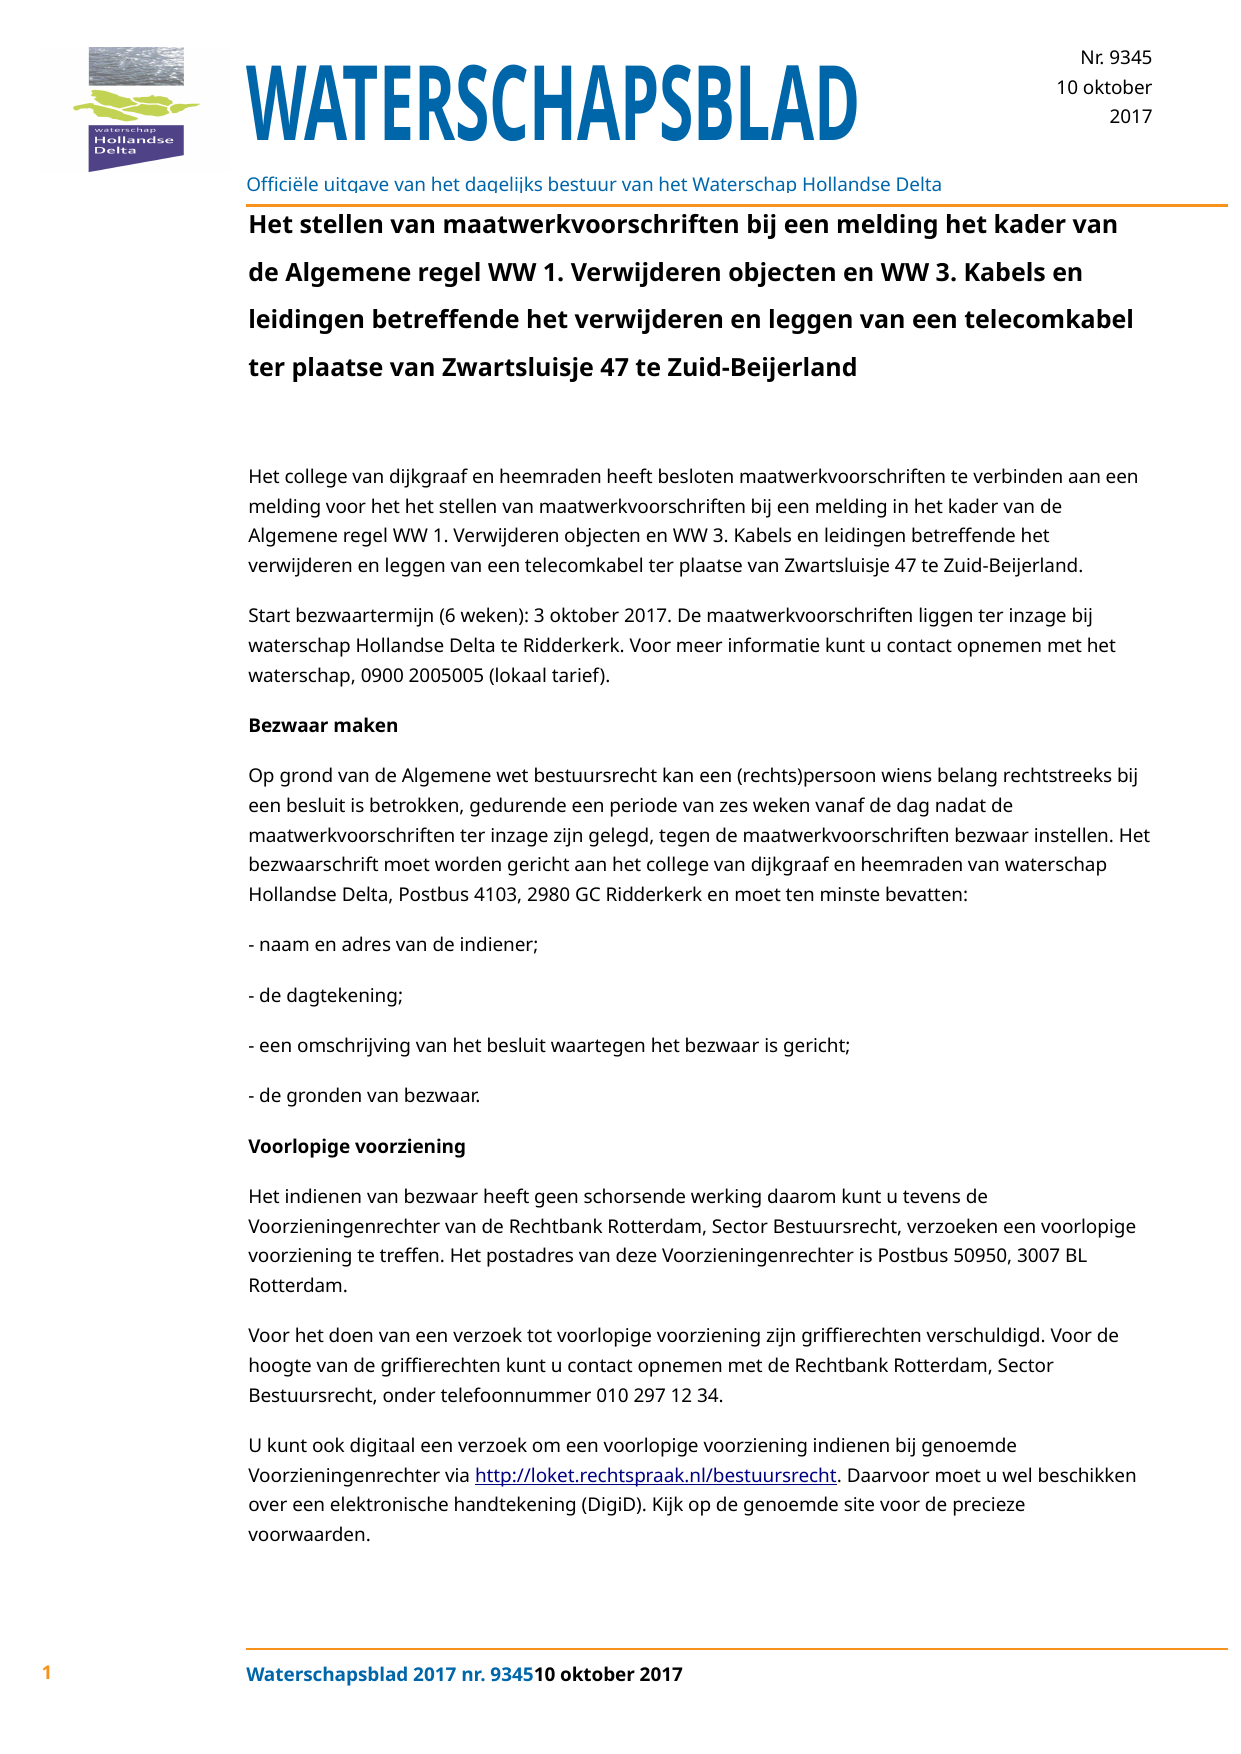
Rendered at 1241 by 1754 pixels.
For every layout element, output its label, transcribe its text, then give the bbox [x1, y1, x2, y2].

text - naam en adres van de indiener; [248, 931, 1152, 957]
text Voorlopige voorziening [248, 1133, 1152, 1159]
text U kunt ook digitaal een verzoek om een voorlopige voorziening indienen bij genoemde Voorzieningenrechter via http://loket.rechtspraak.nl/bestuursrecht. Daarvoor moet u wel beschikken over een elektronische handtekening (DigiD). Kijk op de genoemde site voor de precieze voorwaarden. [248, 1432, 1152, 1547]
text Start bezwaartermijn (6 weken): 3 oktober 2017. De maatwerkvoorschriften liggen ter inzage bij waterschap Hollandse Delta te Ridderkerk. Voor meer informatie kunt u contact opnemen met het waterschap, 0900 2005005 (lokaal tarief). [248, 603, 1152, 688]
text Bezwaar maken [248, 712, 1152, 738]
picture [41, 47, 231, 172]
text Het stellen van maatwerkvoorschriften bij een melding het kader van de Algemene regel WW 1. Verwijderen objecten en WW 3. Kabels en leidingen betreffende het verwijderen en leggen van een telecomkabel ter plaatse van Zwartsluisje 47 te Zuid-Beijerland [248, 207, 1152, 384]
text Het college van dijkgraaf en heemraden heeft besloten maatwerkvoorschriften te verbinden aan een melding voor het het stellen van maatwerkvoorschriften bij een melding in het kader van de Algemene regel WW 1. Verwijderen objecten en WW 3. Kabels en leidingen betreffende het verwijderen en leggen van een telecomkabel ter plaatse van Zwartsluisje 47 te Zuid-Beijerland. [248, 463, 1152, 578]
text Voor het doen van een verzoek tot voorlopige voorziening zijn griffierechten verschuldigd. Voor de hoogte van de griffierechten kunt u contact opnemen met de Rechtbank Rotterdam, Sector Bestuursrecht, onder telefoonnummer 010 297 12 34. [248, 1323, 1152, 1408]
text Het indienen van bezwaar heeft geen schorsende werking daarom kunt u tevens de Voorzieningenrechter van de Rechtbank Rotterdam, Sector Bestuursrecht, verzoeken een voorlopige voorziening te treffen. Het postadres van deze Voorzieningenrechter is Postbus 50950, 3007 BL Rotterdam. [248, 1183, 1152, 1298]
text - de gronden van bezwaar. [248, 1083, 1152, 1108]
text - een omschrijving van het besluit waartegen het bezwaar is gericht; [248, 1032, 1152, 1058]
text Op grond van de Algemene wet bestuursrecht kan een (rechts)persoon wiens belang rechtstreeks bij een besluit is betrokken, gedurende een periode van zes weken vanaf de dag nadat de maatwerkvoorschriften ter inzage zijn gelegd, tegen de maatwerkvoorschriften bezwaar instellen. Het bezwaarschrift moet worden gericht aan het college van dijkgraaf en heemraden van waterschap Hollandse Delta, Postbus 4103, 2980 GC Ridderkerk en moet ten minste bevatten: [248, 763, 1152, 907]
text - de dagtekening; [248, 982, 1152, 1008]
